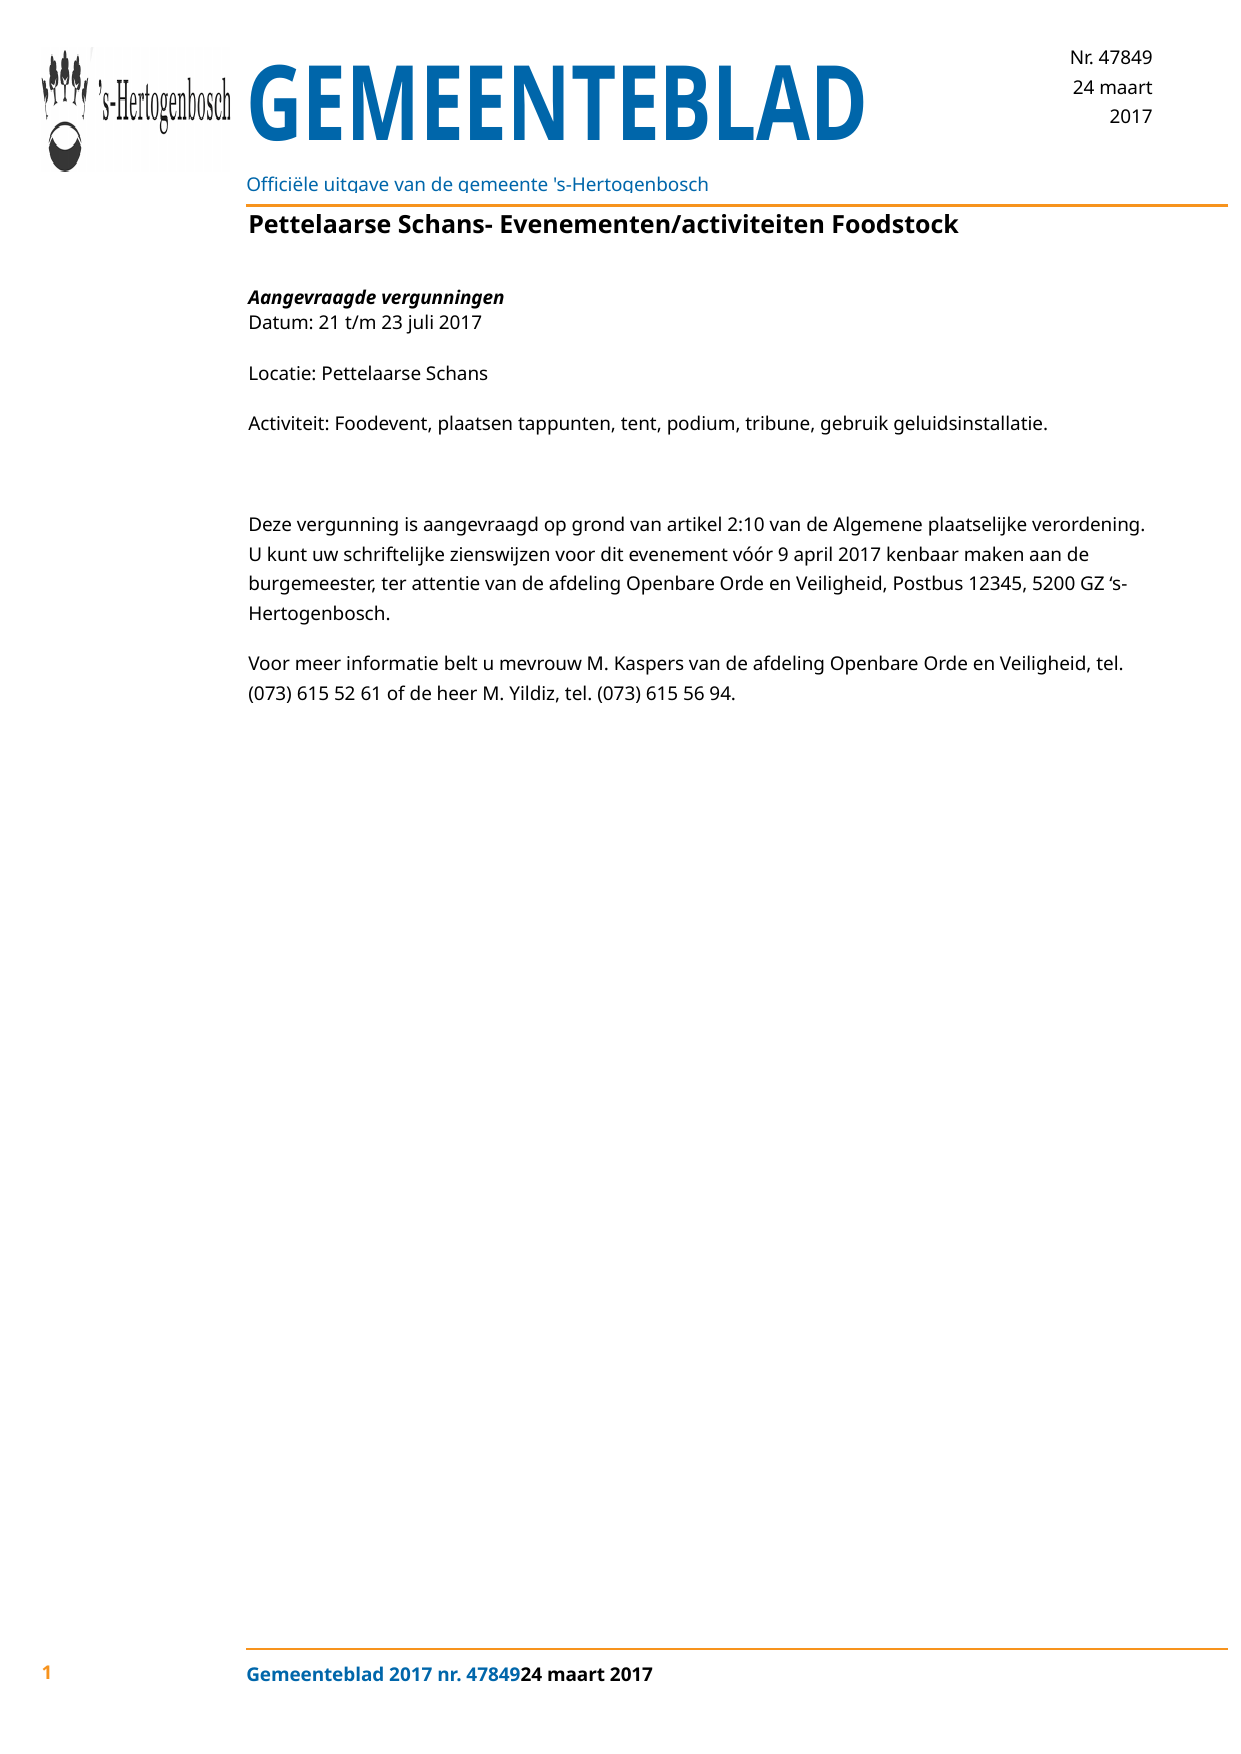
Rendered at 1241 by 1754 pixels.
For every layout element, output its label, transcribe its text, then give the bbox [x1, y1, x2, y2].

text Voor meer informatie belt u mevrouw M. Kaspers van de afdeling Openbare Orde en Veiligheid, tel. (073) 615 52 61 of de heer M. Yildiz, tel. (073) 615 56 94. [248, 650, 1152, 706]
text Activiteit: Foodevent, plaatsen tappunten, tent, podium, tribune, gebruik geluidsinstallatie. [248, 410, 1152, 436]
picture [41, 47, 231, 172]
text Locatie: Pettelaarse Schans [248, 360, 1152, 386]
text Deze vergunning is aangevraagd op grond van artikel 2:10 van de Algemene plaatselijke verordening. U kunt uw schriftelijke zienswijzen voor dit evenement vóór 9 april 2017 kenbaar maken aan de burgemeester, ter attentie van de afdeling Openbare Orde en Veiligheid, Postbus 12345, 5200 GZ ‘s-Hertogenbosch. [248, 511, 1152, 626]
text Pettelaarse Schans- Evenementen/activiteiten Foodstock [248, 207, 1152, 241]
text Datum: 21 t/m 23 juli 2017 [248, 309, 1152, 335]
text Aangevraagde vergunningen [248, 284, 1152, 309]
